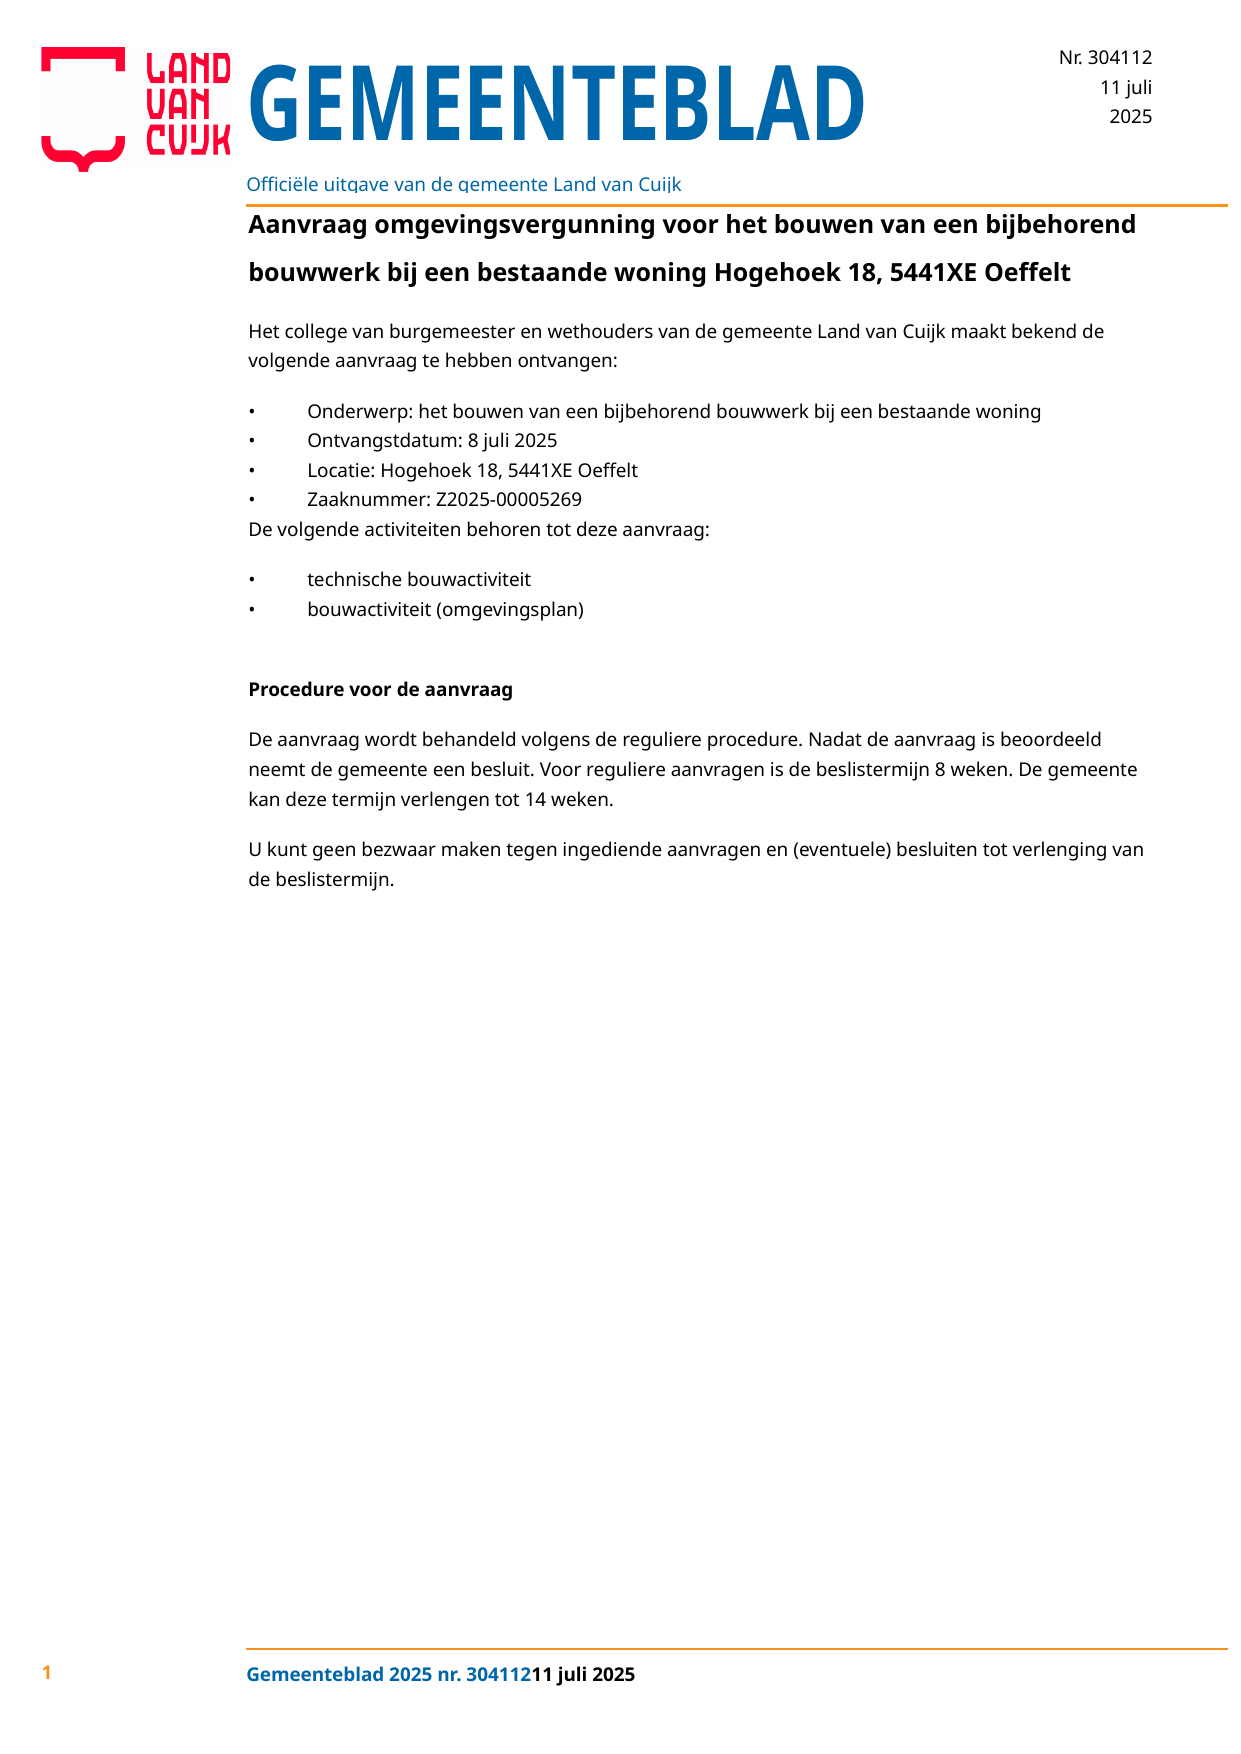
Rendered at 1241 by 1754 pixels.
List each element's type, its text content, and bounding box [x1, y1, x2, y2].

text Aanvraag omgevingsvergunning voor het bouwen van een bijbehorend bouwwerk bij een bestaande woning Hogehoek 18, 5441XE Oeffelt [248, 207, 1152, 288]
text De aanvraag wordt behandeld volgens de reguliere procedure. Nadat de aanvraag is beoordeeld neemt de gemeente een besluit. Voor reguliere aanvragen is de beslistermijn 8 weken. De gemeente kan deze termijn verlengen tot 14 weken. [248, 727, 1152, 812]
text Procedure voor de aanvraag [248, 676, 1152, 702]
list bouwactiviteit (omgevingsplan) [248, 596, 1152, 622]
text U kunt geen bezwaar maken tegen ingediende aanvragen en (eventuele) besluiten tot verlenging van de beslistermijn. [248, 836, 1152, 892]
list technische bouwactiviteit [248, 567, 1152, 592]
list Zaaknummer: Z2025-00005269 [248, 487, 1152, 512]
list Onderwerp: het bouwen van een bijbehorend bouwwerk bij een bestaande woning [248, 398, 1152, 424]
text De volgende activiteiten behoren tot deze aanvraag: [248, 516, 1152, 542]
list Ontvangstdatum: 8 juli 2025 [248, 427, 1152, 453]
picture [41, 47, 231, 172]
text Het college van burgemeester en wethouders van de gemeente Land van Cuijk maakt bekend de volgende aanvraag te hebben ontvangen: [248, 318, 1152, 373]
list Locatie: Hogehoek 18, 5441XE Oeffelt [248, 457, 1152, 483]
